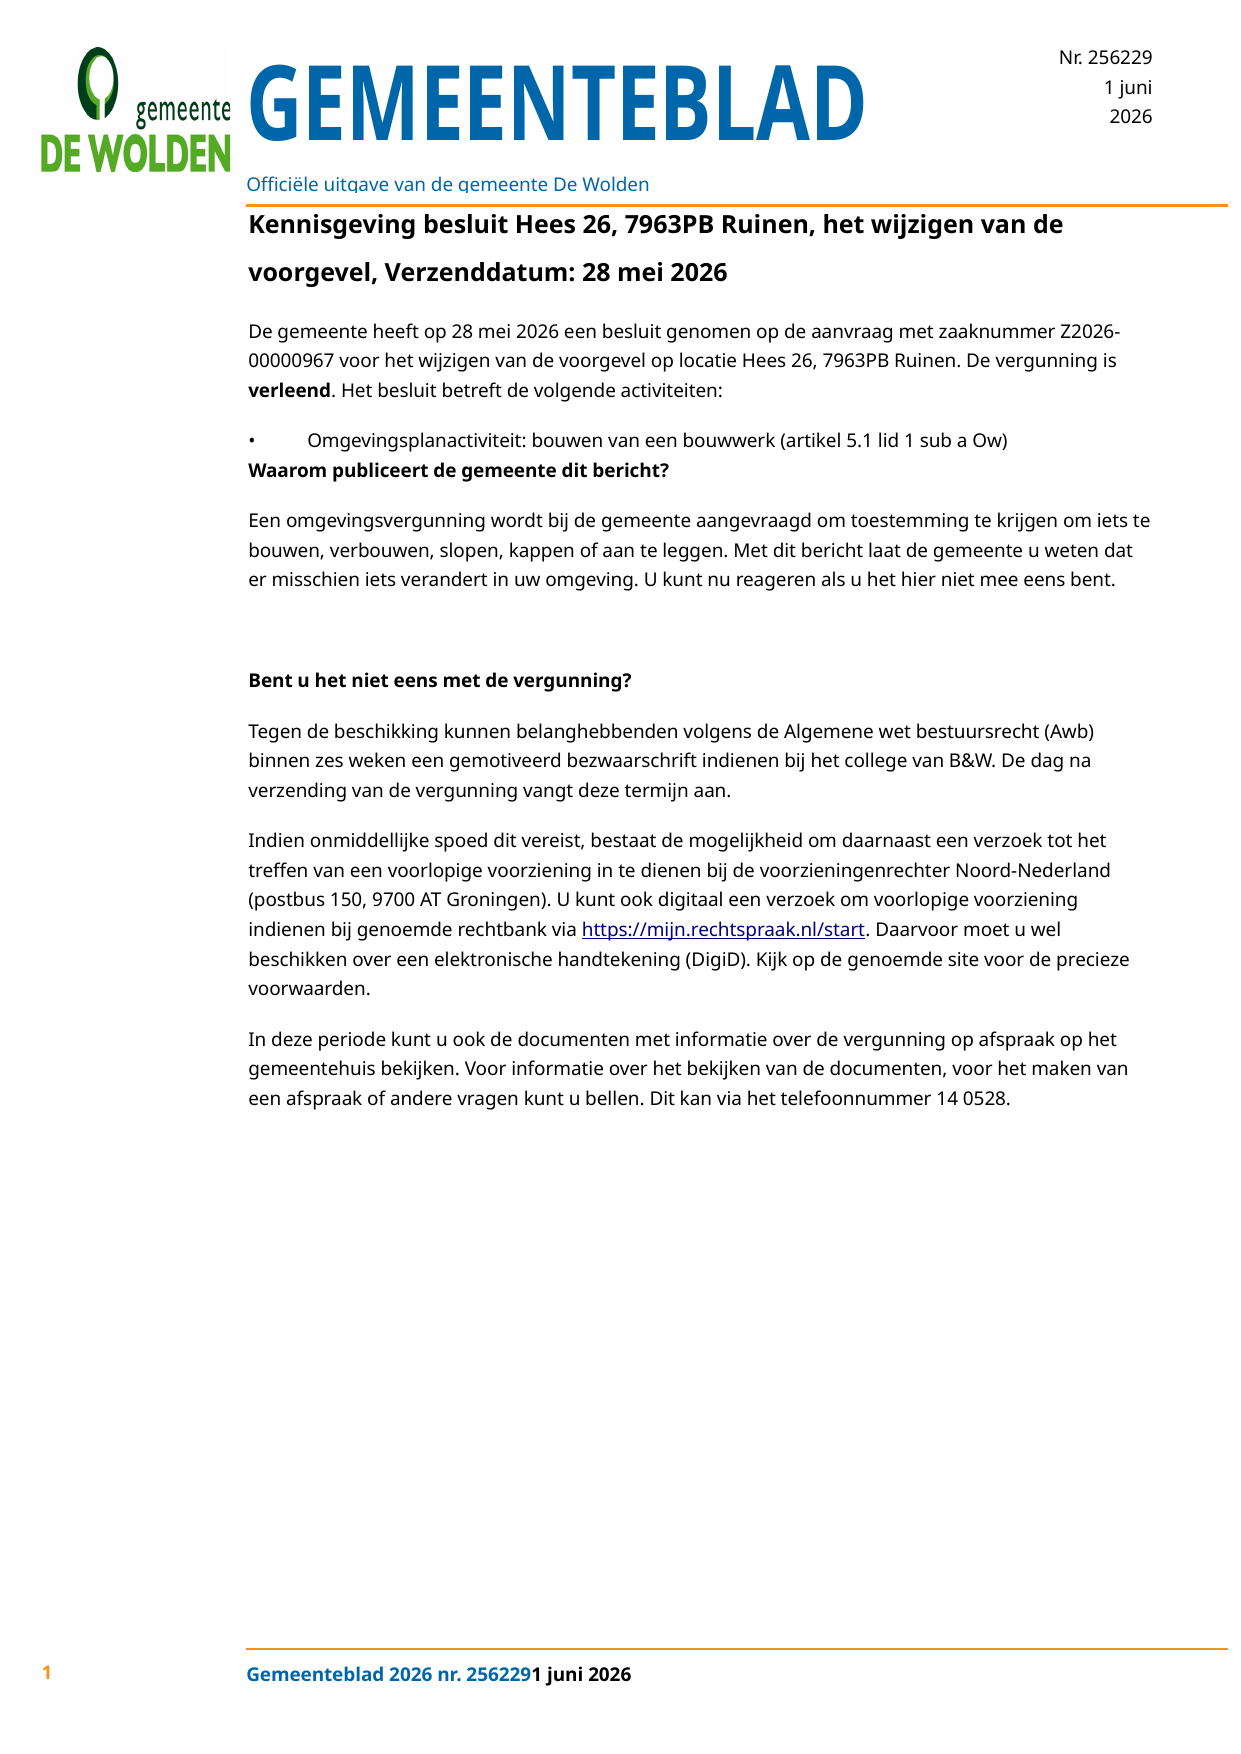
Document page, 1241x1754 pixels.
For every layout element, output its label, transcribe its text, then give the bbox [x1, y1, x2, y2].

picture [41, 47, 231, 172]
text Tegen de beschikking kunnen belanghebbenden volgens de Algemene wet bestuursrecht (Awb) binnen zes weken een gemotiveerd bezwaarschrift indienen bij het college van B&W. De dag na verzending van de vergunning vangt deze termijn aan. [248, 718, 1152, 803]
list Omgevingsplanactiviteit: bouwen van een bouwwerk (artikel 5.1 lid 1 sub a Ow) [248, 427, 1152, 453]
text Indien onmiddellijke spoed dit vereist, bestaat de mogelijkheid om daarnaast een verzoek tot het treffen van een voorlopige voorziening in te dienen bij de voorzieningenrechter Noord-Nederland (postbus 150, 9700 AT Groningen). U kunt ook digitaal een verzoek om voorlopige voorziening indienen bij genoemde rechtbank via https://mijn.rechtspraak.nl/start. Daarvoor moet u wel beschikken over een elektronische handtekening (DigiD). Kijk op de genoemde site voor de precieze voorwaarden. [248, 827, 1152, 1001]
text In deze periode kunt u ook de documenten met informatie over de vergunning op afspraak op het gemeentehuis bekijken. Voor informatie over het bekijken van de documenten, voor het maken van een afspraak of andere vragen kunt u bellen. Dit kan via het telefoonnummer 14 0528. [248, 1026, 1152, 1111]
text Een omgevingsvergunning wordt bij de gemeente aangevraagd om toestemming te krijgen om iets te bouwen, verbouwen, slopen, kappen of aan te leggen. Met dit bericht laat de gemeente u weten dat er misschien iets verandert in uw omgeving. U kunt nu reageren als u het hier niet mee eens bent. [248, 507, 1152, 592]
text De gemeente heeft op 28 mei 2026 een besluit genomen op de aanvraag met zaaknummer Z2026-00000967 voor het wijzigen van de voorgevel op locatie Hees 26, 7963PB Ruinen. De vergunning is verleend. Het besluit betreft de volgende activiteiten: [248, 318, 1152, 403]
text Waarom publiceert de gemeente dit bericht? [248, 457, 1152, 483]
text Bent u het niet eens met de vergunning? [248, 667, 1152, 693]
text Kennisgeving besluit Hees 26, 7963PB Ruinen, het wijzigen van de voorgevel, Verzenddatum: 28 mei 2026 [248, 207, 1152, 288]
